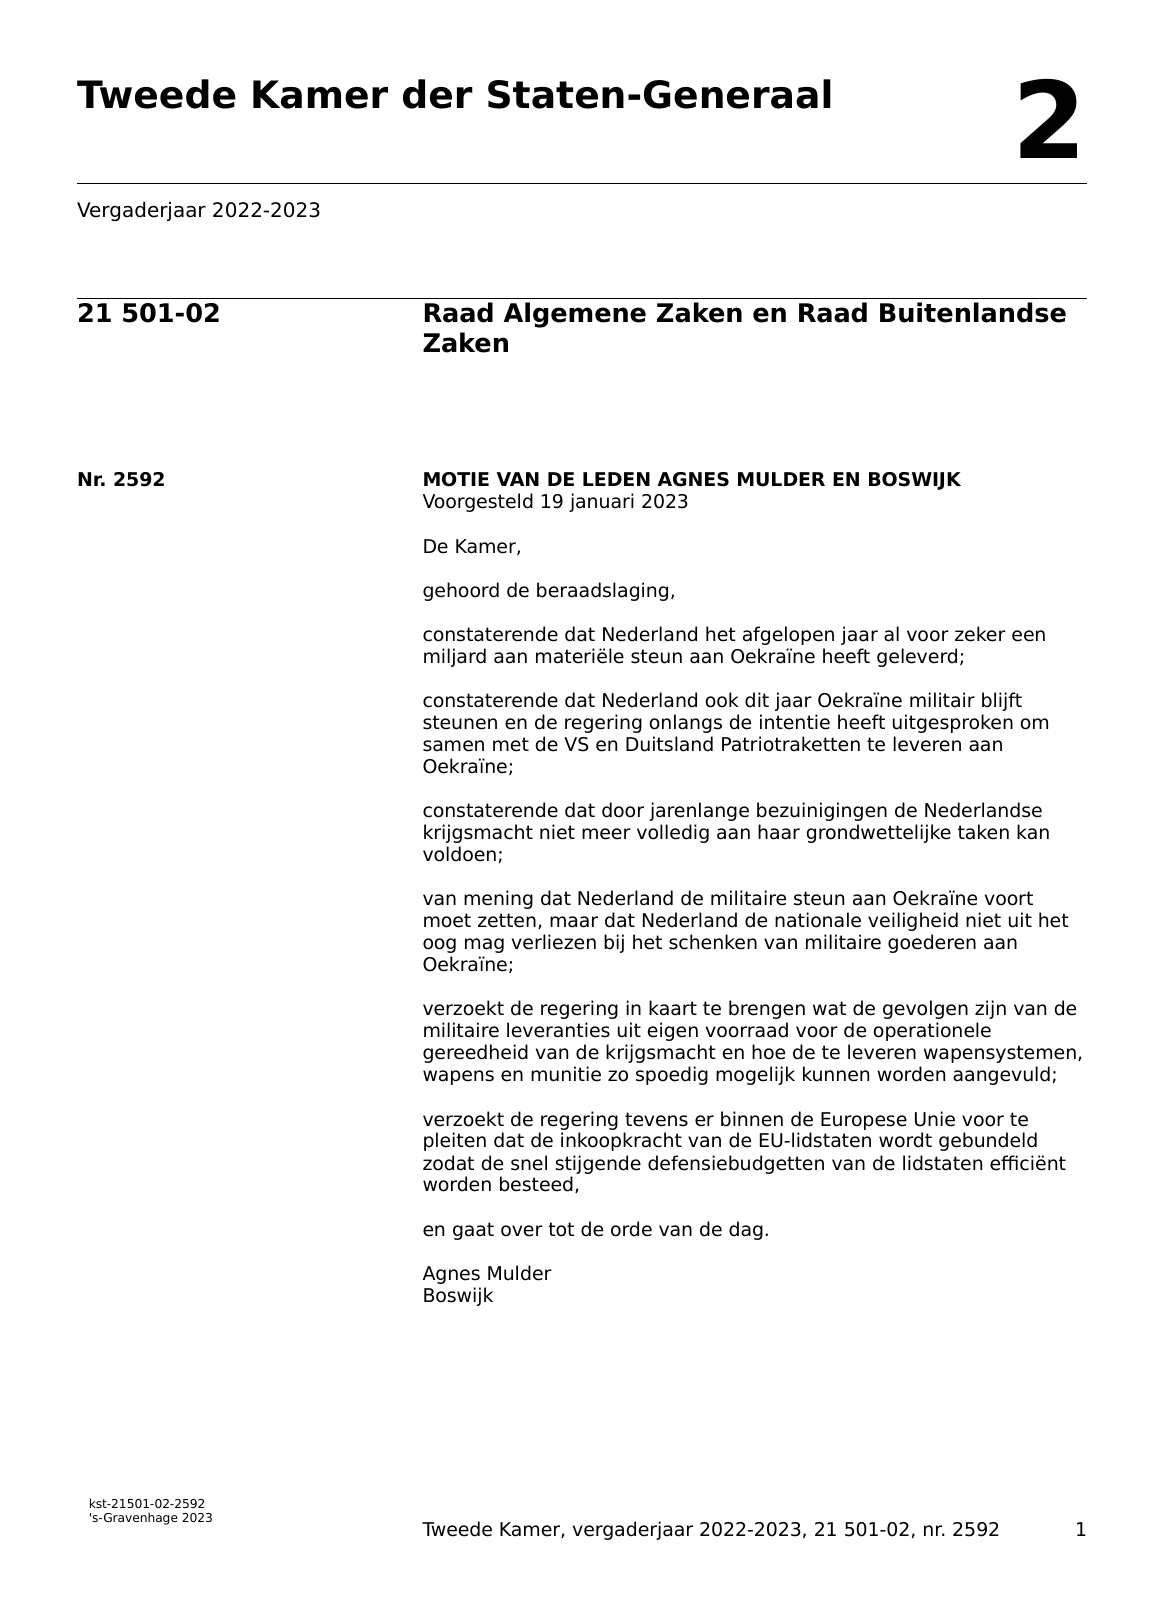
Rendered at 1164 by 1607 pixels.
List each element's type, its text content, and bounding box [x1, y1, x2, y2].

text Voorgesteld 19 januari 2023 [422, 491, 1087, 513]
text gehoord de beraadslaging, [422, 580, 1087, 602]
text constaterende dat Nederland het afgelopen jaar al voor zeker een miljard aan materiële steun aan Oekraïne heeft geleverd; [422, 624, 1087, 668]
text kst-21501-02-2592 [88, 1497, 323, 1511]
subtitle Nr. 2592 MOTIE VAN DE LEDEN AGNES MULDER EN BOSWIJK [77, 469, 1087, 491]
table_cell Vergaderjaar 2022-2023 [77, 184, 1087, 298]
text constaterende dat door jarenlange bezuinigingen de Nederlandse krijgsmacht niet meer volledig aan haar grondwettelijke taken kan voldoen; [422, 800, 1087, 866]
text en gaat over tot de orde van de dag. [422, 1218, 1087, 1241]
text Boswijk [422, 1285, 1087, 1307]
text constaterende dat Nederland ook dit jaar Oekraïne militair blijft steunen en de regering onlangs de intentie heeft uitgesproken om samen met de VS en Duitsland Patriotraketten te leveren aan Oekraïne; [422, 690, 1087, 778]
table_header 2 [886, 59, 1087, 183]
text Agnes Mulder [422, 1263, 1087, 1285]
subtitle 21 501-02 Raad Algemene Zaken en Raad Buitenlandse Zaken [77, 299, 1087, 358]
text van mening dat Nederland de militaire steun aan Oekraïne voort moet zetten, maar dat Nederland de nationale veiligheid niet uit het oog mag verliezen bij het schenken van militaire goederen aan Oekraïne; [422, 888, 1087, 976]
text verzoekt de regering in kaart te brengen wat de gevolgen zijn van de militaire leveranties uit eigen voorraad voor de operationele gereedheid van de krijgsmacht en hoe de te leveren wapensystemen, wapens en munitie zo spoedig mogelijk kunnen worden aangevuld; [422, 998, 1087, 1086]
text De Kamer, [422, 536, 1087, 557]
text verzoekt de regering tevens er binnen de Europese Unie voor te pleiten dat de inkoopkracht van de EU-lidstaten wordt gebundeld zodat de snel stijgende defensiebudgetten van de lidstaten efficiënt worden besteed, [422, 1108, 1087, 1196]
text 's-Gravenhage 2023 [88, 1511, 323, 1525]
table_header Tweede Kamer der Staten-Generaal [77, 59, 886, 183]
